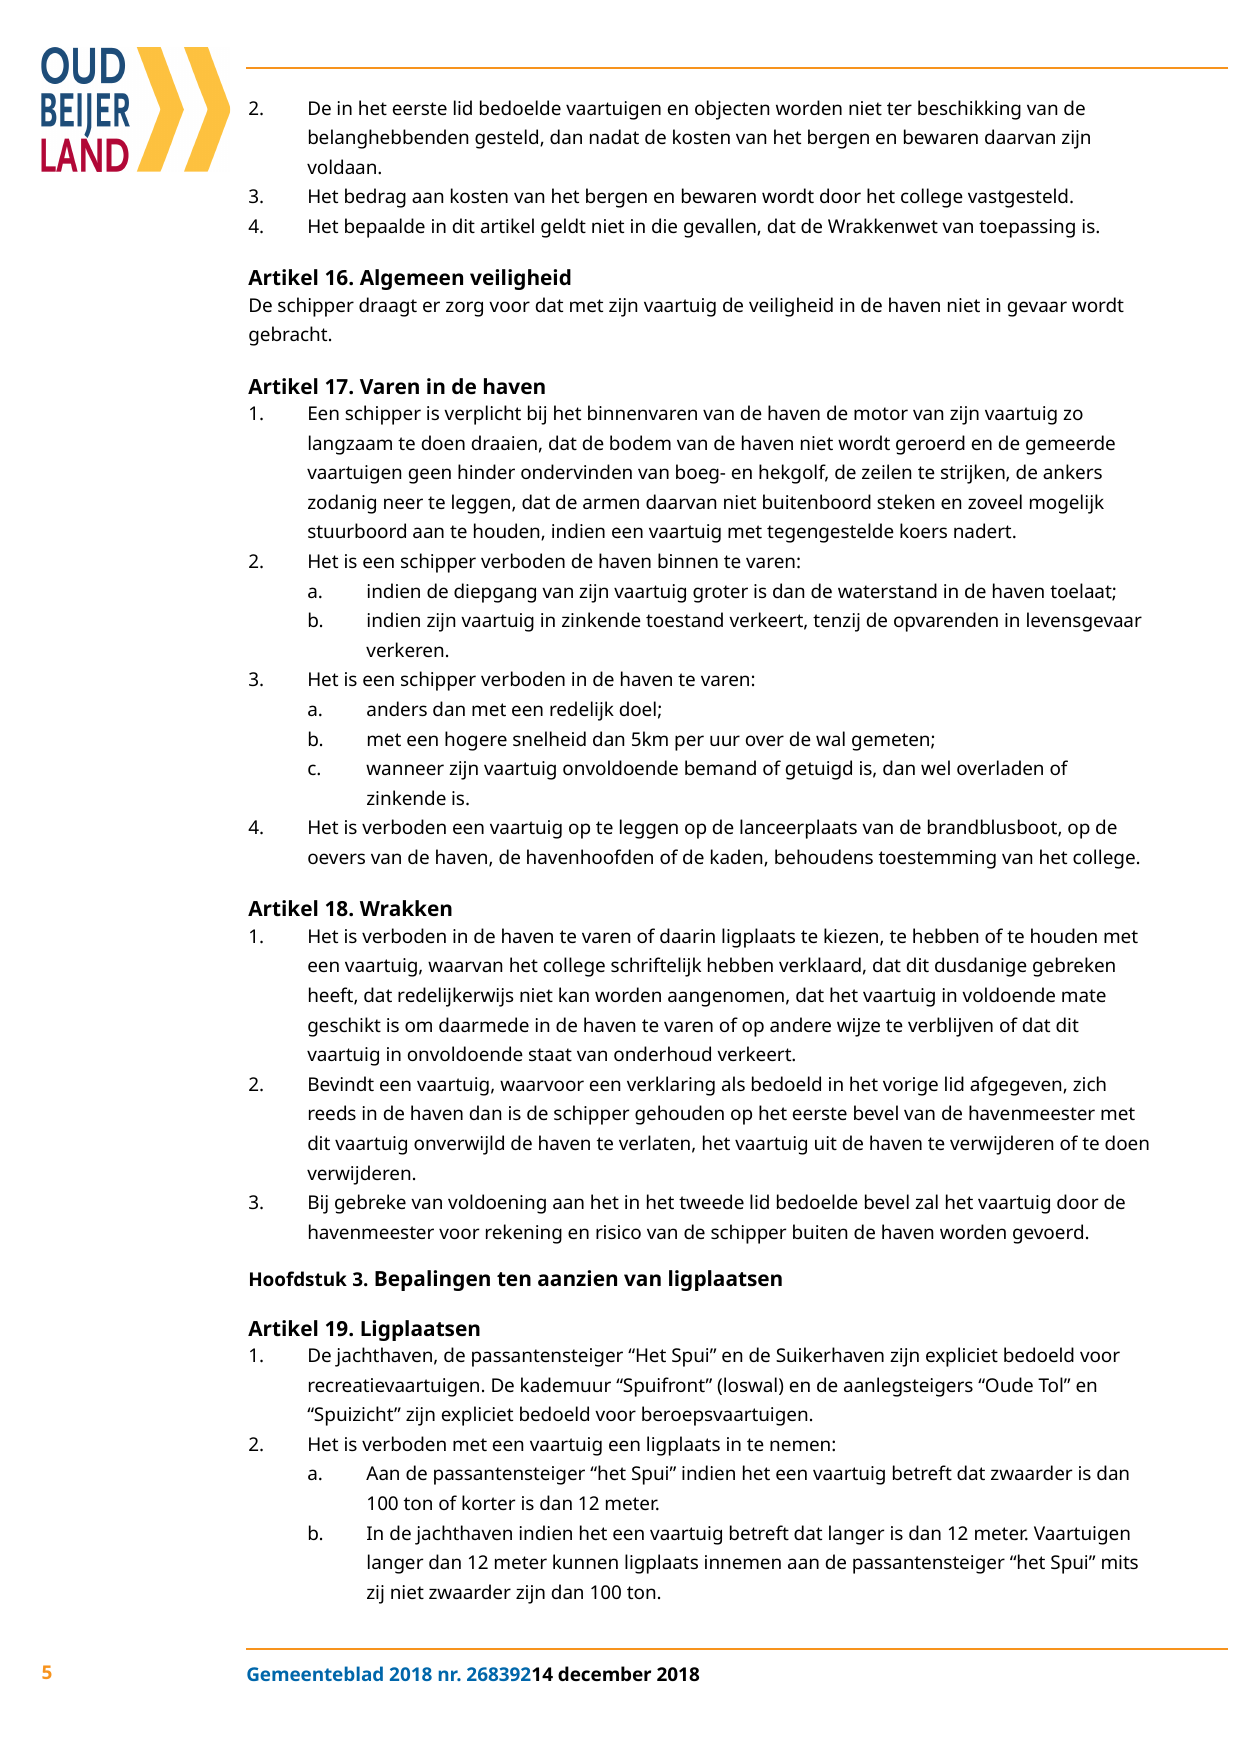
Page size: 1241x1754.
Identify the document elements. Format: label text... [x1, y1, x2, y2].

list Het is verboden een vaartuig op te leggen op de lanceerplaats van de brandblusboot, op de oevers van de haven, de havenhoofden of de kaden, behoudens toestemming van het college. [248, 814, 1152, 870]
text Artikel 16. Algemeen veiligheid [248, 263, 1152, 292]
text De schipper draagt er zorg voor dat met zijn vaartuig de veiligheid in de haven niet in gevaar wordt gebracht. [248, 292, 1152, 347]
list Het bepaalde in dit artikel geldt niet in die gevallen, dat de Wrakkenwet van toepassing is. [248, 213, 1152, 239]
list Het is verboden met een vaartuig een ligplaats in te nemen: [248, 1431, 1152, 1457]
list Aan de passantensteiger “het Spui” indien het een vaartuig betreft dat zwaarder is dan 100 ton of korter is dan 12 meter. [307, 1461, 1152, 1516]
list Bevindt een vaartuig, waarvoor een verklaring als bedoeld in het vorige lid afgegeven, zich reeds in de haven dan is de schipper gehouden op het eerste bevel van de havenmeester met dit vaartuig onverwijld de haven te verlaten, het vaartuig uit de haven te verwijderen of te doen verwijderen. [248, 1071, 1152, 1185]
list wanneer zijn vaartuig onvoldoende bemand of getuigd is, dan wel overladen of zinkende is. [307, 755, 1152, 811]
list De in het eerste lid bedoelde vaartuigen en objecten worden niet ter beschikking van de belanghebbenden gesteld, dan nadat de kosten van het bergen en bewaren daarvan zijn voldaan. [248, 95, 1152, 180]
text Artikel 18. Wrakken [248, 894, 1152, 923]
list In de jachthaven indien het een vaartuig betreft dat langer is dan 12 meter. Vaartuigen langer dan 12 meter kunnen ligplaats innemen aan de passantensteiger “het Spui” mits zij niet zwaarder zijn dan 100 ton. [307, 1520, 1152, 1604]
list Het is een schipper verboden de haven binnen te varen: [248, 548, 1152, 574]
list Het is verboden in de haven te varen of daarin ligplaats te kiezen, te hebben of te houden met een vaartuig, waarvan het college schriftelijk hebben verklaard, dat dit dusdanige gebreken heeft, dat redelijkerwijs niet kan worden aangenomen, dat het vaartuig in voldoende mate geschikt is om daarmede in de haven te varen of op andere wijze te verblijven of dat dit vaartuig in onvoldoende staat van onderhoud verkeert. [248, 923, 1152, 1067]
text Artikel 17. Varen in de haven [248, 372, 1152, 400]
list Het is een schipper verboden in de haven te varen: [248, 667, 1152, 692]
list anders dan met een redelijk doel; [307, 696, 1152, 722]
text Hoofdstuk 3. Bepalingen ten aanzien van ligplaatsen [248, 1264, 1152, 1293]
text Artikel 19. Ligplaatsen [248, 1314, 1152, 1342]
list indien de diepgang van zijn vaartuig groter is dan de waterstand in de haven toelaat; [307, 578, 1152, 604]
list De jachthaven, de passantensteiger “Het Spui” en de Suikerhaven zijn expliciet bedoeld voor recreatievaartuigen. De kademuur “Spuifront” (loswal) en de aanlegsteigers “Oude Tol” en “Spuizicht” zijn expliciet bedoeld voor beroepsvaartuigen. [248, 1342, 1152, 1427]
picture [41, 47, 231, 172]
list met een hogere snelheid dan 5km per uur over de wal gemeten; [307, 726, 1152, 752]
list indien zijn vaartuig in zinkende toestand verkeert, tenzij de opvarenden in levensgevaar verkeren. [307, 607, 1152, 663]
list Bij gebreke van voldoening aan het in het tweede lid bedoelde bevel zal het vaartuig door de havenmeester voor rekening en risico van de schipper buiten de haven worden gevoerd. [248, 1189, 1152, 1244]
list Een schipper is verplicht bij het binnenvaren van de haven de motor van zijn vaartuig zo langzaam te doen draaien, dat de bodem van de haven niet wordt geroerd en de gemeerde vaartuigen geen hinder ondervinden van boeg- en hekgolf, de zeilen te strijken, de ankers zodanig neer te leggen, dat de armen daarvan niet buitenboord steken en zoveel mogelijk stuurboord aan te houden, indien een vaartuig met tegengestelde koers nadert. [248, 400, 1152, 544]
list Het bedrag aan kosten van het bergen en bewaren wordt door het college vastgesteld. [248, 183, 1152, 209]
